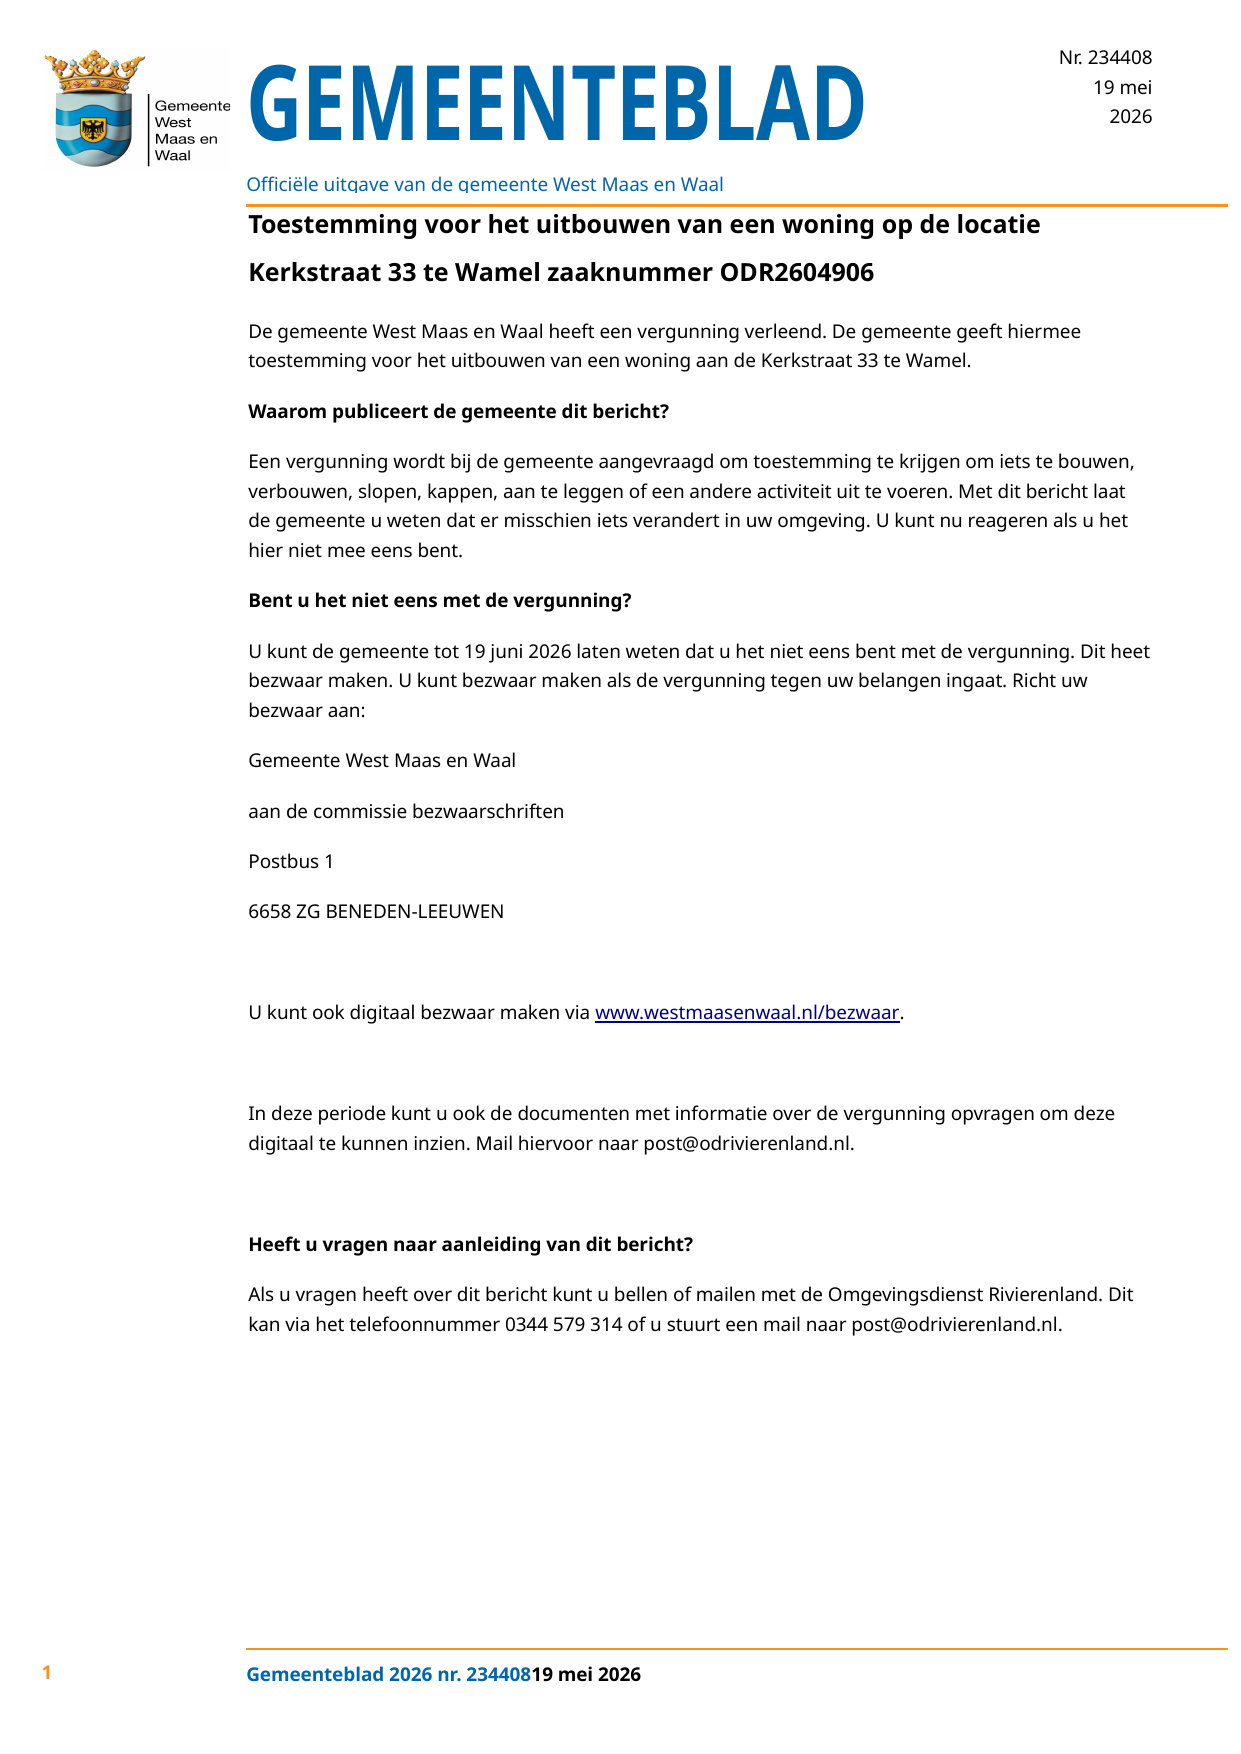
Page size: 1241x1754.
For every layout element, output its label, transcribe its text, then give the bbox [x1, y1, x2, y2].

text Bent u het niet eens met de vergunning? [248, 587, 1152, 613]
text Een vergunning wordt bij de gemeente aangevraagd om toestemming te krijgen om iets te bouwen, verbouwen, slopen, kappen, aan te leggen of een andere activiteit uit te voeren. Met dit bericht laat de gemeente u weten dat er misschien iets verandert in uw omgeving. U kunt nu reageren als u het hier niet mee eens bent. [248, 448, 1152, 563]
text Postbus 1 [248, 848, 1152, 874]
text U kunt de gemeente tot 19 juni 2026 laten weten dat u het niet eens bent met de vergunning. Dit heet bezwaar maken. U kunt bezwaar maken als de vergunning tegen uw belangen ingaat. Richt uw bezwaar aan: [248, 638, 1152, 723]
text 6658 ZG BENEDEN-LEEUWEN [248, 899, 1152, 924]
text De gemeente West Maas en Waal heeft een vergunning verleend. De gemeente geeft hiermee toestemming voor het uitbouwen van een woning aan de Kerkstraat 33 te Wamel. [248, 318, 1152, 373]
text In deze periode kunt u ook de documenten met informatie over de vergunning opvragen om deze digitaal te kunnen inzien. Mail hiervoor naar post@odrivierenland.nl. [248, 1100, 1152, 1156]
text aan de commissie bezwaarschriften [248, 798, 1152, 824]
text Waarom publiceert de gemeente dit bericht? [248, 398, 1152, 424]
text Toestemming voor het uitbouwen van een woning op de locatie Kerkstraat 33 te Wamel zaaknummer ODR2604906 [248, 207, 1152, 288]
text Als u vragen heeft over dit bericht kunt u bellen of mailen met de Omgevingsdienst Rivierenland. Dit kan via het telefoonnummer 0344 579 314 of u stuurt een mail naar post@odrivierenland.nl. [248, 1281, 1152, 1337]
text Heeft u vragen naar aanleiding van dit bericht? [248, 1231, 1152, 1257]
picture [41, 47, 231, 172]
text U kunt ook digitaal bezwaar maken via www.westmaasenwaal.nl/bezwaar. [248, 999, 1152, 1025]
text Gemeente West Maas en Waal [248, 747, 1152, 773]
